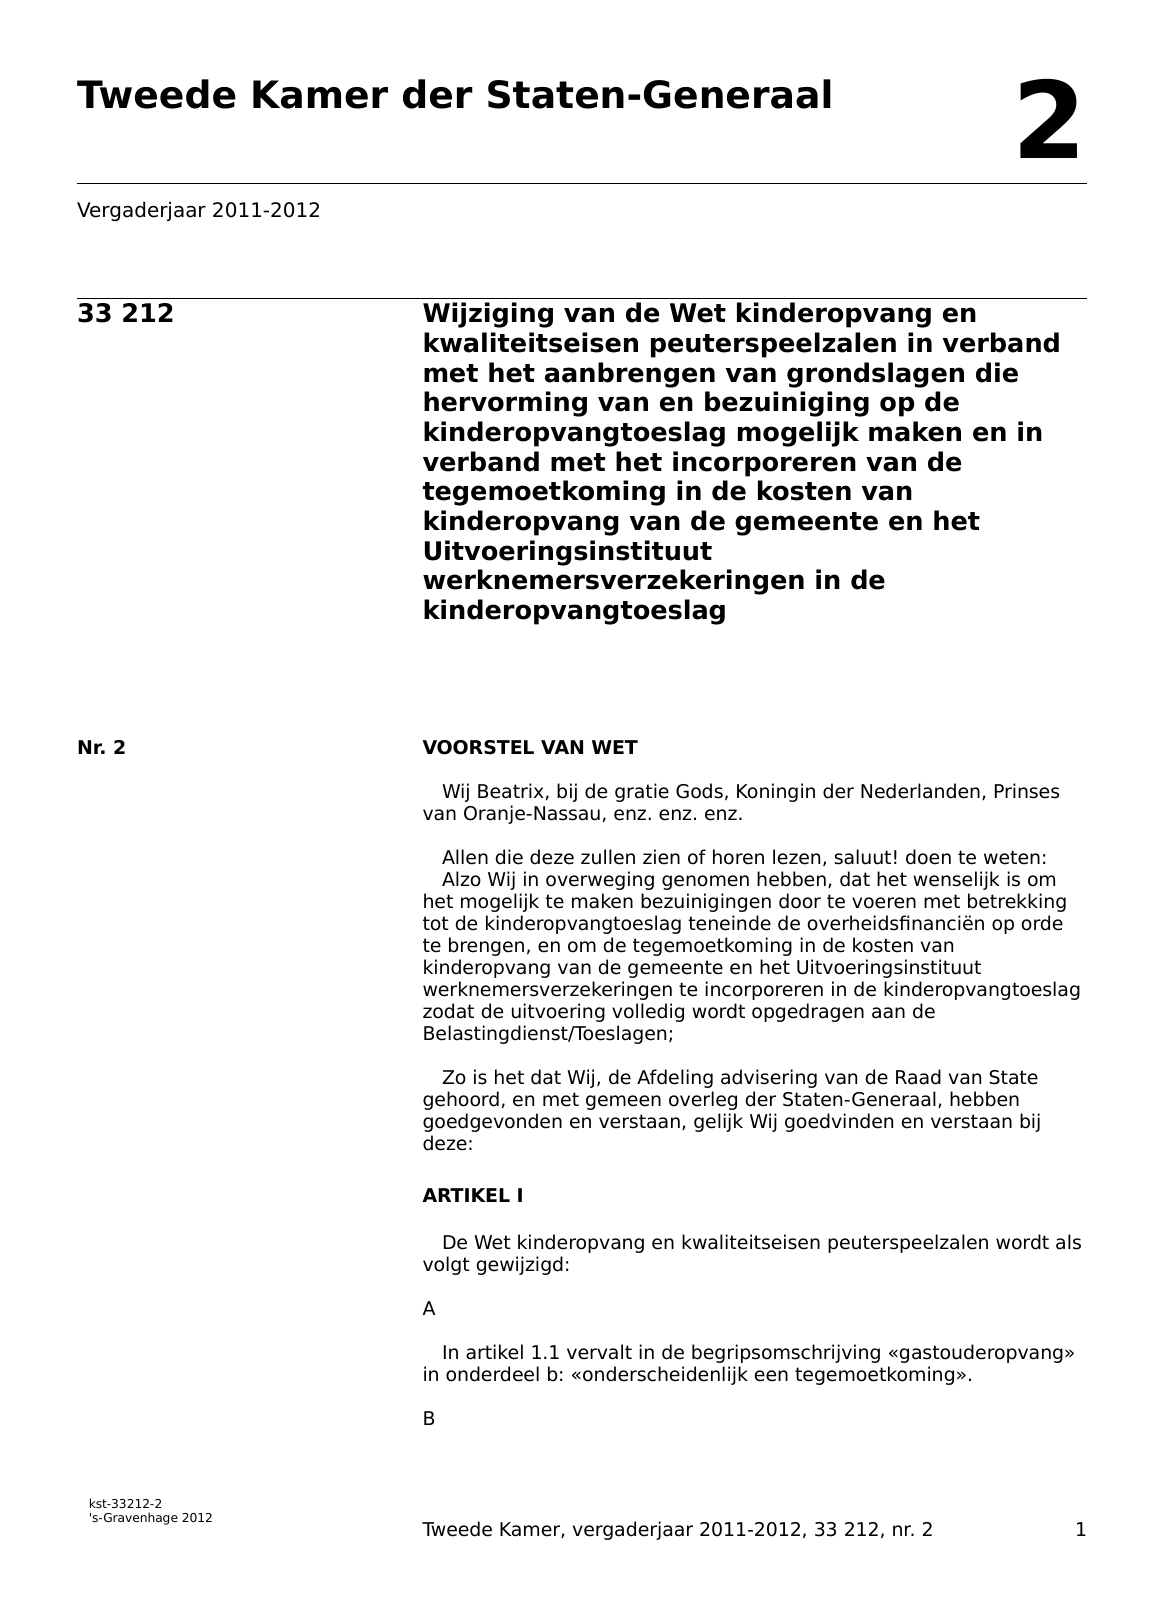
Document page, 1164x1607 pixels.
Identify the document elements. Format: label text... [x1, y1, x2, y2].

text B [422, 1408, 1087, 1430]
text De Wet kinderopvang en kwaliteitseisen peuterspeelzalen wordt als volgt gewijzigd: [422, 1232, 1087, 1276]
text Allen die deze zullen zien of horen lezen, saluut! doen te weten: [422, 847, 1087, 869]
text kst-33212-2 [88, 1497, 323, 1511]
text A [422, 1298, 1087, 1320]
text In artikel 1.1 vervalt in de begripsomschrijving «gastouderopvang» in onderdeel b: «onderscheidenlijk een tegemoetkoming». [422, 1342, 1087, 1386]
subtitle Nr. 2 VOORSTEL VAN WET [77, 737, 1087, 758]
text Alzo Wij in overweging genomen hebben, dat het wenselijk is om het mogelijk te maken bezuinigingen door te voeren met betrekking tot de kinderopvangtoeslag teneinde de overheidsfinanciën op orde te brengen, en om de tegemoetkoming in de kosten van kinderopvang van de gemeente en het Uitvoeringsinstituut werknemersverzekeringen te incorporeren in de kinderopvangtoeslag zodat de uitvoering volledig wordt opgedragen aan de Belastingdienst/Toeslagen; [422, 869, 1087, 1045]
text 's-Gravenhage 2012 [88, 1511, 323, 1525]
table_header Tweede Kamer der Staten-Generaal [77, 59, 886, 183]
text Wij Beatrix, bij de gratie Gods, Koningin der Nederlanden, Prinses van Oranje-Nassau, enz. enz. enz. [422, 781, 1087, 825]
table_header 2 [886, 59, 1087, 183]
text Zo is het dat Wij, de Afdeling advisering van de Raad van State gehoord, en met gemeen overleg der Staten-Generaal, hebben goedgevonden en verstaan, gelijk Wij goedvinden en verstaan bij deze: [422, 1067, 1087, 1155]
subtitle 33 212 Wijziging van de Wet kinderopvang en kwaliteitseisen peuterspeelzalen in verband met het aanbrengen van grondslagen die hervorming van en bezuiniging op de kinderopvangtoeslag mogelijk maken en in verband met het incorporeren van de tegemoetkoming in de kosten van kinderopvang van de gemeente en het Uitvoeringsinstituut werknemersverzekeringen in de kinderopvangtoeslag [77, 299, 1087, 626]
table_cell Vergaderjaar 2011-2012 [77, 184, 1087, 298]
subtitle ARTIKEL I [422, 1185, 1087, 1207]
